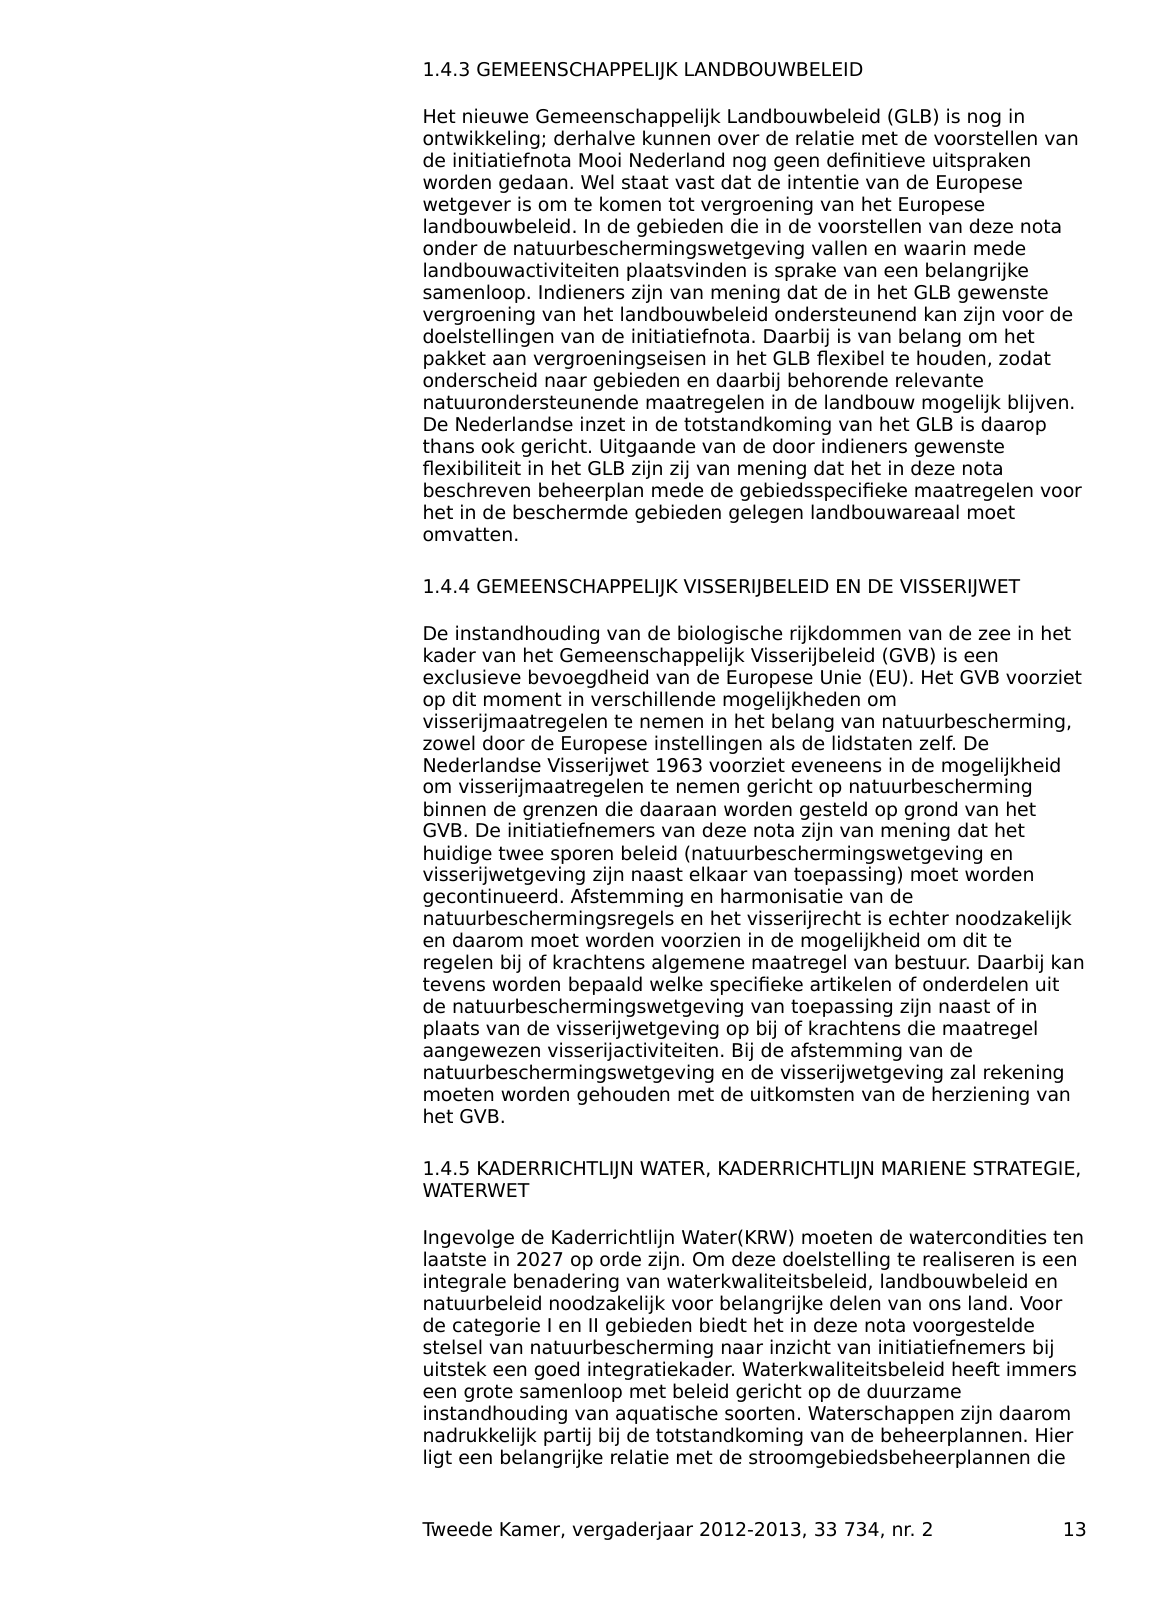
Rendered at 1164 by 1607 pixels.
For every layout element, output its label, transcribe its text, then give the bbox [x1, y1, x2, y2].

text Ingevolge de Kaderrichtlijn Water(KRW) moeten de watercondities ten laatste in 2027 op orde zijn. Om deze doelstelling te realiseren is een integrale benadering van waterkwaliteitsbeleid, landbouwbeleid en natuurbeleid noodzakelijk voor belangrijke delen van ons land. Voor de categorie I en II gebieden biedt het in deze nota voorgestelde stelsel van natuurbescherming naar inzicht van initiatiefnemers bij uitstek een goed integratiekader. Waterkwaliteitsbeleid heeft immers een grote samenloop met beleid gericht op de duurzame instandhouding van aquatische soorten. Waterschappen zijn daarom nadrukkelijk partij bij de totstandkoming van de beheerplannen. Hier ligt een belangrijke relatie met de stroomgebiedsbeheerplannen die [422, 1227, 1087, 1469]
subtitle 1.4.5 KADERRICHTLIJN WATER, KADERRICHTLIJN MARIENE STRATEGIE, WATERWET [422, 1158, 1087, 1202]
text Het nieuwe Gemeenschappelijk Landbouwbeleid (GLB) is nog in ontwikkeling; derhalve kunnen over de relatie met de voorstellen van de initiatiefnota Mooi Nederland nog geen definitieve uitspraken worden gedaan. Wel staat vast dat de intentie van de Europese wetgever is om te komen tot vergroening van het Europese landbouwbeleid. In de gebieden die in de voorstellen van deze nota onder de natuurbeschermingswetgeving vallen en waarin mede landbouwactiviteiten plaatsvinden is sprake van een belangrijke samenloop. Indieners zijn van mening dat de in het GLB gewenste vergroening van het landbouwbeleid ondersteunend kan zijn voor de doelstellingen van de initiatiefnota. Daarbij is van belang om het pakket aan vergroeningseisen in het GLB flexibel te houden, zodat onderscheid naar gebieden en daarbij behorende relevante natuurondersteunende maatregelen in de landbouw mogelijk blijven. De Nederlandse inzet in de totstandkoming van het GLB is daarop thans ook gericht. Uitgaande van de door indieners gewenste flexibiliteit in het GLB zijn zij van mening dat het in deze nota beschreven beheerplan mede de gebiedsspecifieke maatregelen voor het in de beschermde gebieden gelegen landbouwareaal moet omvatten. [422, 106, 1087, 546]
subtitle 1.4.4 GEMEENSCHAPPELIJK VISSERIJBELEID EN DE VISSERIJWET [422, 576, 1087, 598]
subtitle 1.4.3 GEMEENSCHAPPELIJK LANDBOUWBELEID [422, 59, 1087, 81]
text De instandhouding van de biologische rijkdommen van de zee in het kader van het Gemeenschappelijk Visserijbeleid (GVB) is een exclusieve bevoegdheid van de Europese Unie (EU). Het GVB voorziet op dit moment in verschillende mogelijkheden om visserijmaatregelen te nemen in het belang van natuurbescherming, zowel door de Europese instellingen als de lidstaten zelf. De Nederlandse Visserijwet 1963 voorziet eveneens in de mogelijkheid om visserijmaatregelen te nemen gericht op natuurbescherming binnen de grenzen die daaraan worden gesteld op grond van het GVB. De initiatiefnemers van deze nota zijn van mening dat het huidige twee sporen beleid (natuurbeschermingswetgeving en visserijwetgeving zijn naast elkaar van toepassing) moet worden gecontinueerd. Afstemming en harmonisatie van de natuurbeschermingsregels en het visserijrecht is echter noodzakelijk en daarom moet worden voorzien in de mogelijkheid om dit te regelen bij of krachtens algemene maatregel van bestuur. Daarbij kan tevens worden bepaald welke specifieke artikelen of onderdelen uit de natuurbeschermingswetgeving van toepassing zijn naast of in plaats van de visserijwetgeving op bij of krachtens die maatregel aangewezen visserijactiviteiten. Bij de afstemming van de natuurbeschermingswetgeving en de visserijwetgeving zal rekening moeten worden gehouden met de uitkomsten van de herziening van het GVB. [422, 623, 1087, 1128]
